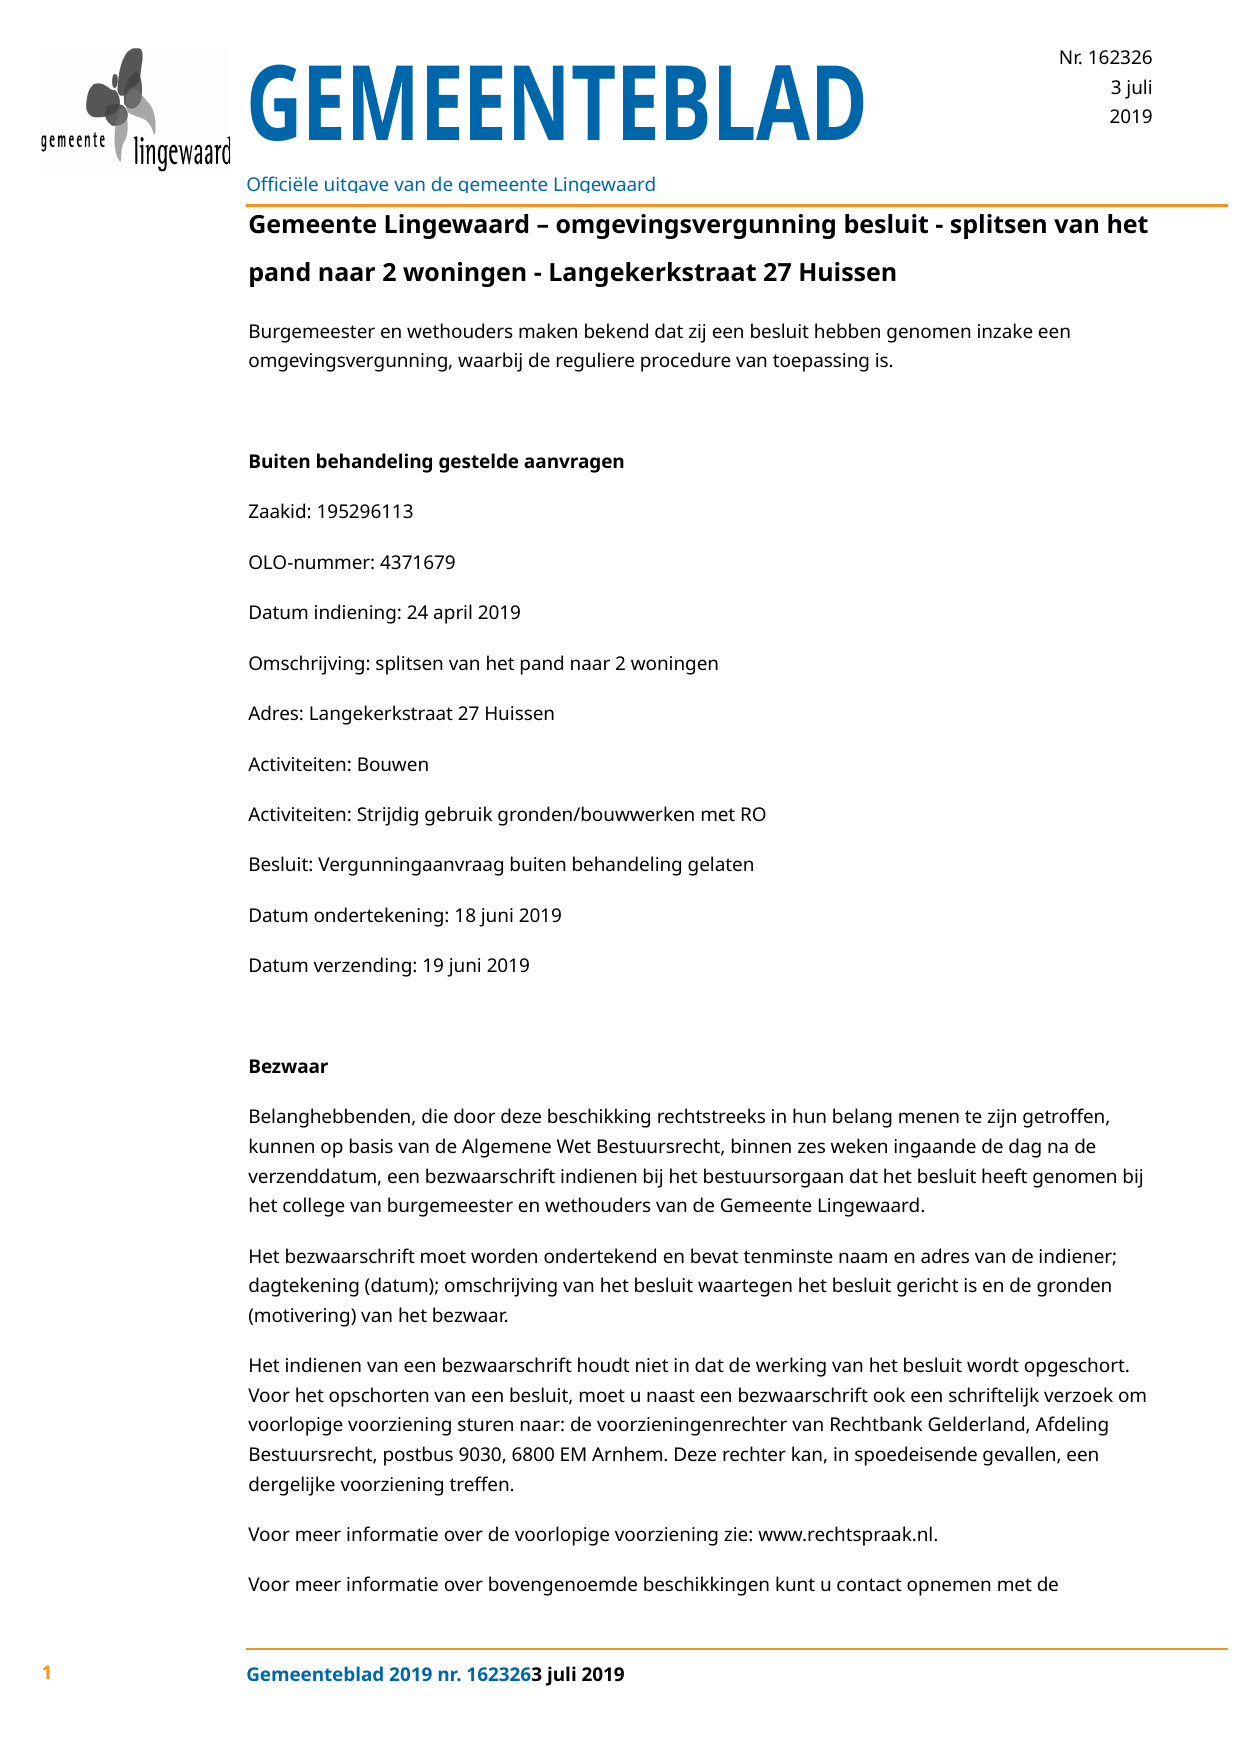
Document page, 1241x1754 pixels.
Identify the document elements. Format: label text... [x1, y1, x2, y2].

text Activiteiten: Strijdig gebruik gronden/bouwwerken met RO [248, 801, 1152, 827]
text Datum indiening: 24 april 2019 [248, 599, 1152, 625]
text Voor meer informatie over bovengenoemde beschikkingen kunt u contact opnemen met de [248, 1572, 1152, 1597]
text Besluit: Vergunningaanvraag buiten behandeling gelaten [248, 852, 1152, 877]
text OLO-nummer: 4371679 [248, 549, 1152, 575]
text Zaakid: 195296113 [248, 499, 1152, 524]
text Buiten behandeling gestelde aanvragen [248, 448, 1152, 474]
text Gemeente Lingewaard – omgevingsvergunning besluit - splitsen van het pand naar 2 woningen - Langekerkstraat 27 Huissen [248, 207, 1152, 288]
text Activiteiten: Bouwen [248, 751, 1152, 777]
text Burgemeester en wethouders maken bekend dat zij een besluit hebben genomen inzake een omgevingsvergunning, waarbij de reguliere procedure van toepassing is. [248, 318, 1152, 373]
text Adres: Langekerkstraat 27 Huissen [248, 700, 1152, 726]
text Datum verzending: 19 juni 2019 [248, 952, 1152, 978]
text Het bezwaarschrift moet worden ondertekend en bevat tenminste naam en adres van de indiener; dagtekening (datum); omschrijving van het besluit waartegen het besluit gericht is en de gronden (motivering) van het bezwaar. [248, 1243, 1152, 1328]
text Belanghebbenden, die door deze beschikking rechtstreeks in hun belang menen te zijn getroffen, kunnen op basis van de Algemene Wet Bestuursrecht, binnen zes weken ingaande de dag na de verzenddatum, een bezwaarschrift indienen bij het bestuursorgaan dat het besluit heeft genomen bij het college van burgemeester en wethouders van de Gemeente Lingewaard. [248, 1104, 1152, 1218]
text Bezwaar [248, 1053, 1152, 1079]
text Het indienen van een bezwaarschrift houdt niet in dat de werking van het besluit wordt opgeschort. Voor het opschorten van een besluit, moet u naast een bezwaarschrift ook een schriftelijk verzoek om voorlopige voorziening sturen naar: de voorzieningenrechter van Rechtbank Gelderland, Afdeling Bestuursrecht, postbus 9030, 6800 EM Arnhem. Deze rechter kan, in spoedeisende gevallen, een dergelijke voorziening treffen. [248, 1352, 1152, 1497]
text Datum ondertekening: 18 juni 2019 [248, 902, 1152, 928]
text Omschrijving: splitsen van het pand naar 2 woningen [248, 650, 1152, 676]
text Voor meer informatie over de voorlopige voorziening zie: www.rechtspraak.nl. [248, 1521, 1152, 1547]
picture [41, 47, 231, 172]
